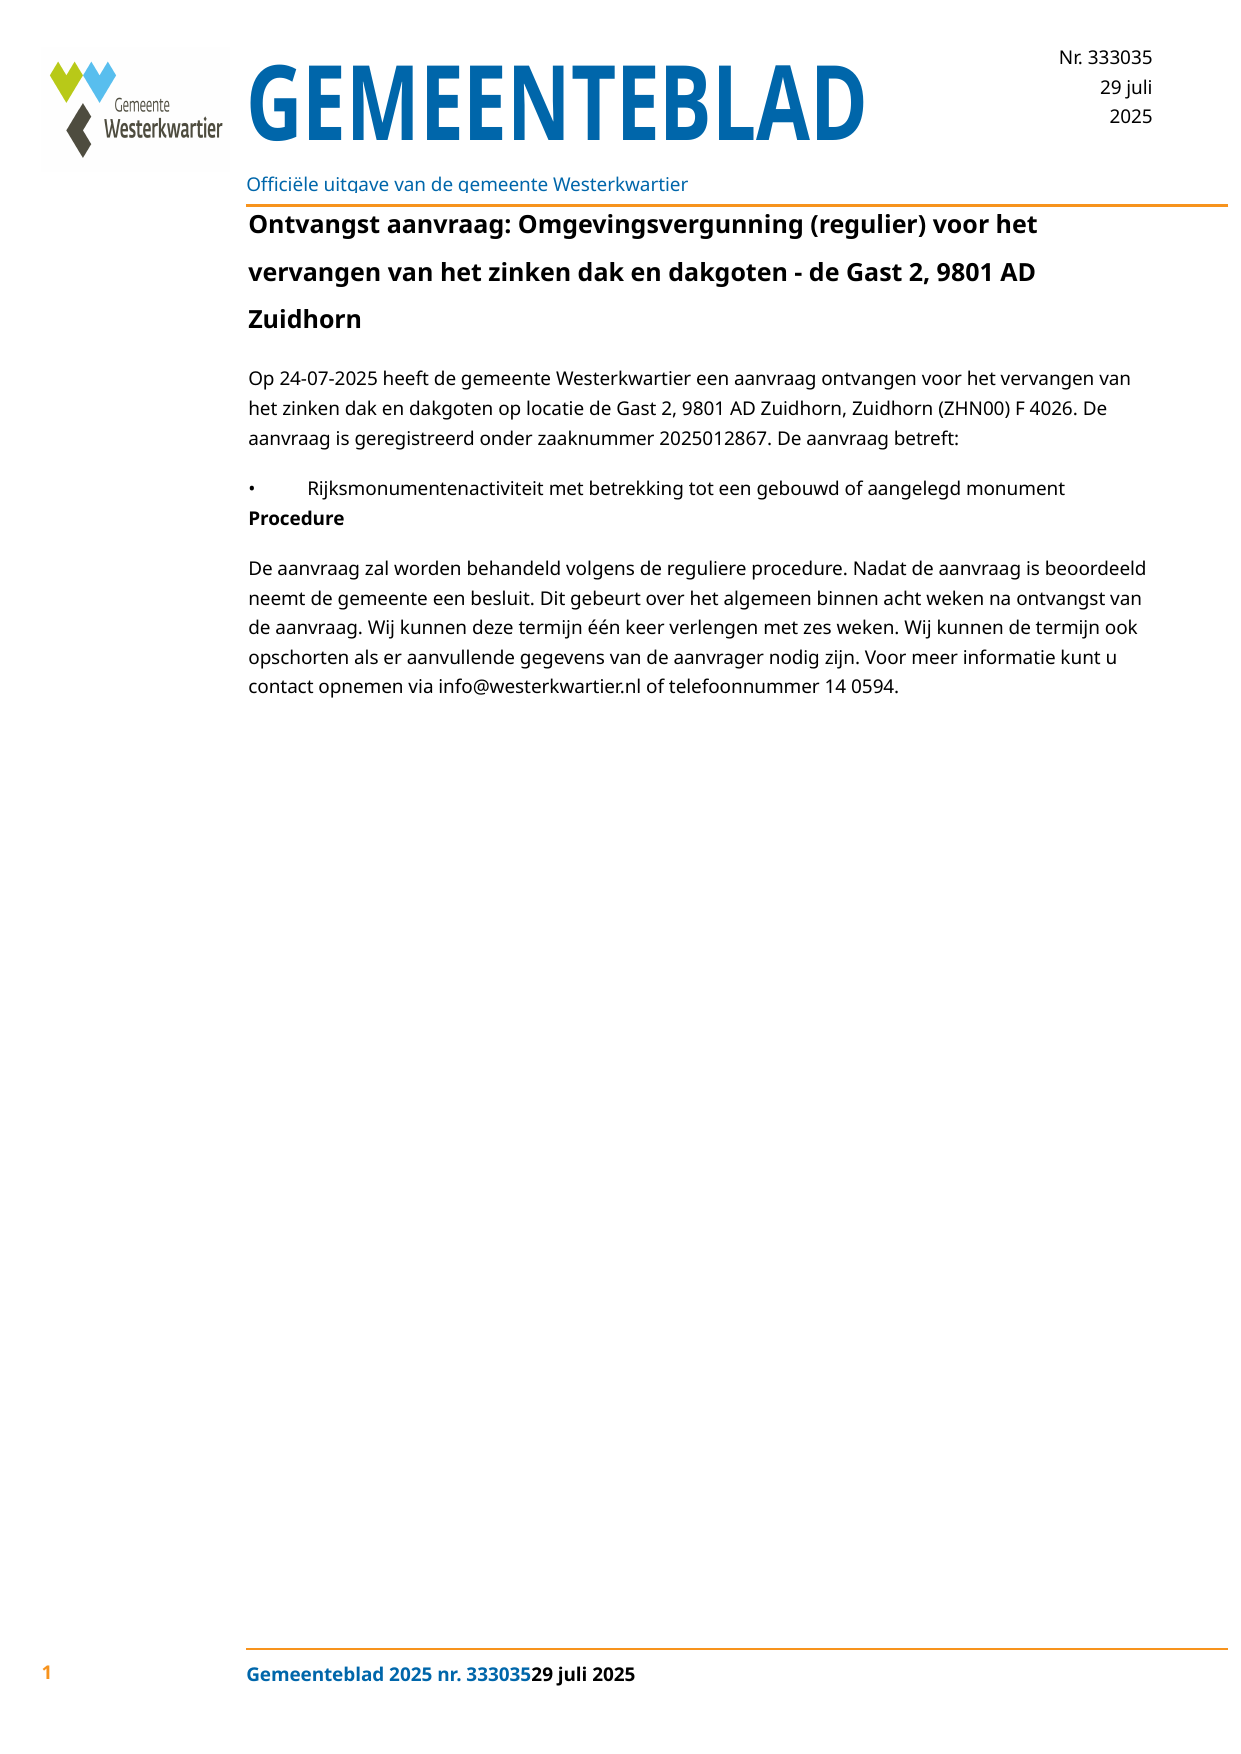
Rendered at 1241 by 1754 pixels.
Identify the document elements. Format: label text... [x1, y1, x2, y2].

text Op 24-07-2025 heeft de gemeente Westerkwartier een aanvraag ontvangen voor het vervangen van het zinken dak en dakgoten op locatie de Gast 2, 9801 AD Zuidhorn, Zuidhorn (ZHN00) F 4026. De aanvraag is geregistreerd onder zaaknummer 2025012867. De aanvraag betreft: [248, 366, 1152, 450]
text De aanvraag zal worden behandeld volgens de reguliere procedure. Nadat de aanvraag is beoordeeld neemt de gemeente een besluit. Dit gebeurt over het algemeen binnen acht weken na ontvangst van de aanvraag. Wij kunnen deze termijn één keer verlengen met zes weken. Wij kunnen de termijn ook opschorten als er aanvullende gegevens van de aanvrager nodig zijn. Voor meer informatie kunt u contact opnemen via info@westerkwartier.nl of telefoonnummer 14 0594. [248, 555, 1152, 699]
picture [41, 47, 231, 172]
text Ontvangst aanvraag: Omgevingsvergunning (regulier) voor het vervangen van het zinken dak en dakgoten - de Gast 2, 9801 AD Zuidhorn [248, 207, 1152, 336]
text Procedure [248, 505, 1152, 530]
list Rijksmonumentenactiviteit met betrekking tot een gebouwd of aangelegd monument [248, 475, 1152, 501]
